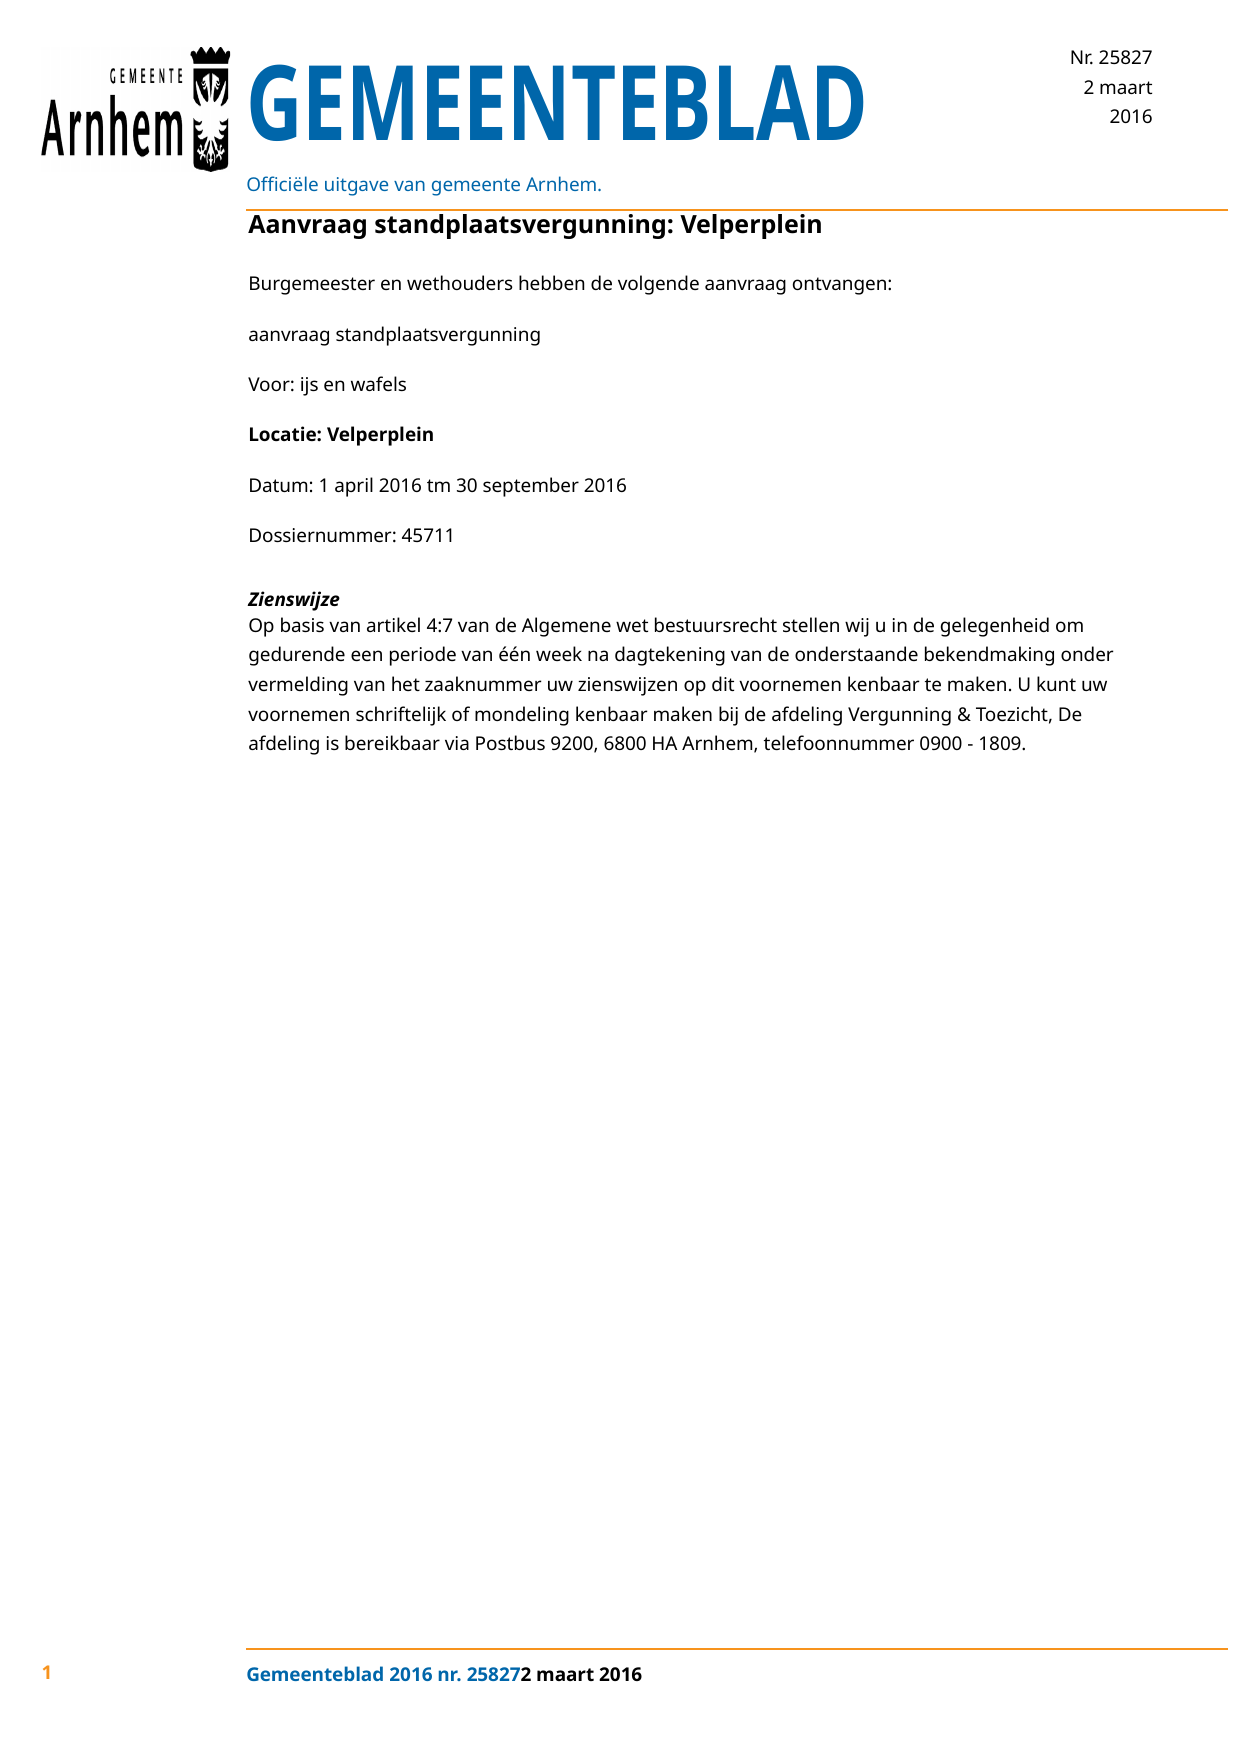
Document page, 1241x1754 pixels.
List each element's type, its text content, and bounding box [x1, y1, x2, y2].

text Dossiernummer: 45711 [248, 522, 1152, 548]
text Burgemeester en wethouders hebben de volgende aanvraag ontvangen: [248, 270, 1152, 296]
text Zienswijze [248, 586, 1152, 612]
text Locatie: Velperplein [248, 422, 1152, 447]
text Aanvraag standplaatsvergunning: Velperplein [248, 211, 1152, 241]
picture [41, 47, 231, 172]
text Voor: ijs en wafels [248, 371, 1152, 397]
text Op basis van artikel 4:7 van de Algemene wet bestuursrecht stellen wij u in de gelegenheid om gedurende een periode van één week na dagtekening van de onderstaande bekendmaking onder vermelding van het zaaknummer uw zienswijzen op dit voornemen kenbaar te maken. U kunt uw voornemen schriftelijk of mondeling kenbaar maken bij de afdeling Vergunning & Toezicht, De afdeling is bereikbaar via Postbus 9200, 6800 HA Arnhem, telefoonnummer 0900 - 1809. [248, 612, 1152, 756]
text Datum: 1 april 2016 tm 30 september 2016 [248, 472, 1152, 498]
text aanvraag standplaatsvergunning [248, 321, 1152, 346]
